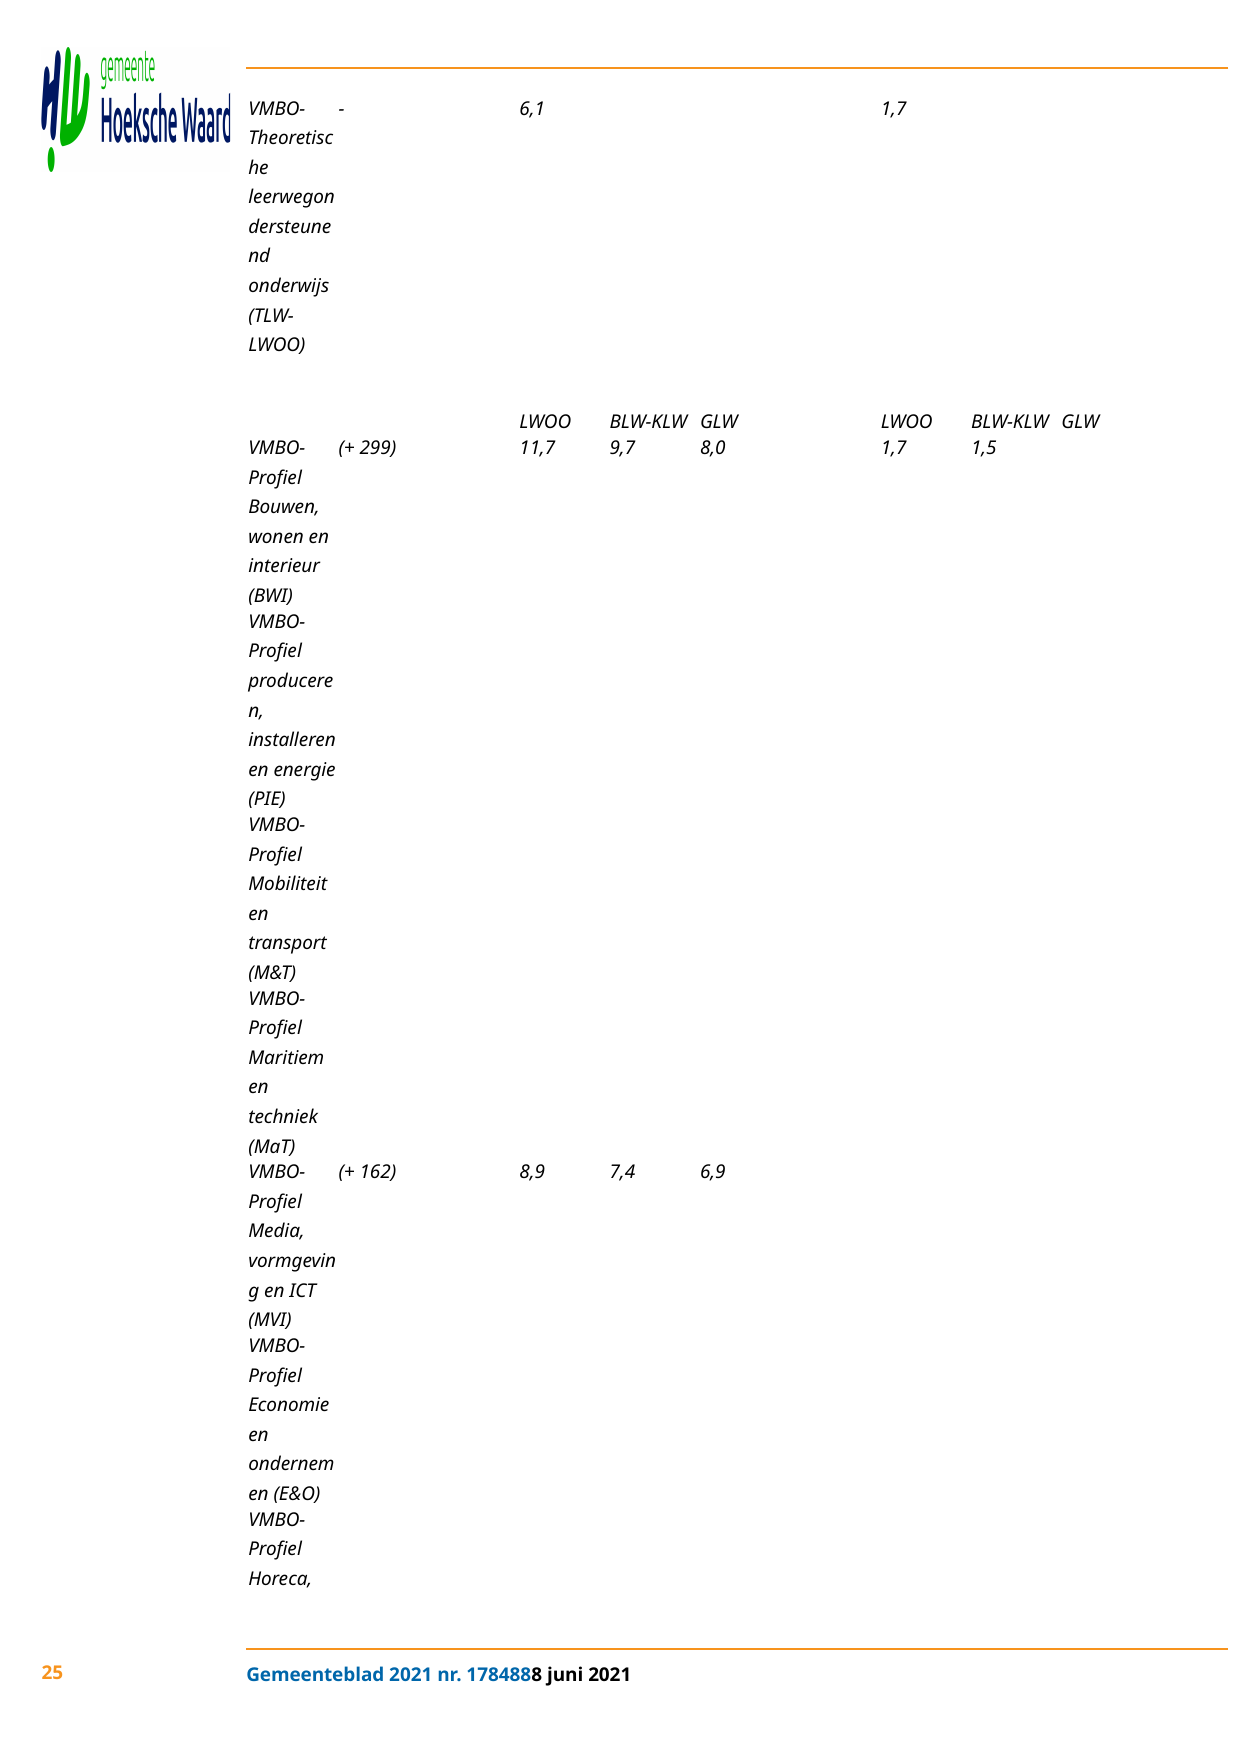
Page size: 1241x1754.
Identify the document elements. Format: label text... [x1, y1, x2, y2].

table_cell [429, 1332, 519, 1506]
table_cell [429, 95, 519, 357]
table_cell 9,7 [609, 434, 700, 1158]
table_cell 8,9 [519, 1159, 609, 1591]
table_cell [790, 434, 881, 608]
table_cell VMBO- Profiel Horeca, [248, 1506, 338, 1591]
table_cell [429, 409, 519, 434]
table_cell VMBO- Profiel Media, vormgeving en ICT (MVI) [248, 1159, 338, 1332]
table_cell [790, 985, 881, 1158]
picture [41, 47, 231, 172]
table_cell VMBO- Profiel produceren, installeren en energie (PIE) [248, 608, 338, 811]
table_cell [790, 811, 881, 985]
table_cell LWOO [519, 409, 609, 434]
table_cell VMBO- Theoretische leerwegondersteunend onderwijs (TLW-LWOO) [248, 95, 338, 357]
table_cell GLW [1061, 409, 1152, 434]
table_cell [429, 357, 519, 383]
table_cell 7,4 [609, 1159, 700, 1591]
table_cell [429, 985, 519, 1158]
table_cell [519, 383, 609, 409]
table_cell 11,7 [519, 434, 609, 1158]
table_cell [429, 608, 519, 811]
table_cell BLW-KLW [971, 409, 1061, 434]
table_cell [790, 1332, 881, 1506]
table_cell [429, 1506, 519, 1591]
table_cell [338, 383, 429, 409]
table_cell [248, 383, 338, 409]
table_cell [248, 357, 338, 383]
table_cell VMBO- Profiel Mobiliteit en transport (M&T) [248, 811, 338, 985]
table_cell [790, 383, 881, 409]
table_cell [790, 1159, 881, 1332]
table_cell [248, 409, 338, 434]
table_cell GLW [700, 409, 790, 434]
table_cell [971, 357, 1061, 383]
table_cell [519, 357, 609, 383]
table_cell (+ 162) [338, 1159, 429, 1591]
table_cell VMBO- Profiel Bouwen, wonen en interieur (BWI) [248, 434, 338, 608]
table_cell [429, 1159, 519, 1332]
table_cell VMBO- Profiel Maritiem en techniek (MaT) [248, 985, 338, 1158]
table_cell [609, 383, 700, 409]
table_cell BLW-KLW [609, 409, 700, 434]
table_cell [429, 383, 519, 409]
table_cell 1,7 [881, 95, 1152, 357]
table_cell [429, 811, 519, 985]
table_cell [700, 357, 790, 383]
table_cell [790, 608, 881, 811]
table_cell 8,0 [700, 434, 790, 1158]
table_cell [700, 383, 790, 409]
table_cell [429, 434, 519, 608]
table_cell VMBO- Profiel Economie en ondernemen (E&O) [248, 1332, 338, 1506]
table_cell [1061, 357, 1152, 383]
table_cell LWOO [881, 409, 971, 434]
table_cell [790, 409, 881, 434]
table_cell [790, 357, 881, 383]
table_cell [338, 357, 429, 383]
table_cell 1,5 [971, 434, 1152, 1591]
table_cell [881, 357, 971, 383]
table_cell [881, 383, 971, 409]
table_cell 1,7 [881, 434, 971, 1591]
table_cell [790, 1506, 881, 1591]
table_cell 6,9 [700, 1159, 790, 1591]
table_cell 6,1 [519, 95, 790, 357]
table_cell [1061, 383, 1152, 409]
table_cell [790, 95, 881, 357]
table_cell (+ 299) [338, 434, 429, 1158]
table_cell [609, 357, 700, 383]
table_cell [971, 383, 1061, 409]
table_cell - [338, 95, 429, 357]
table_cell [338, 409, 429, 434]
